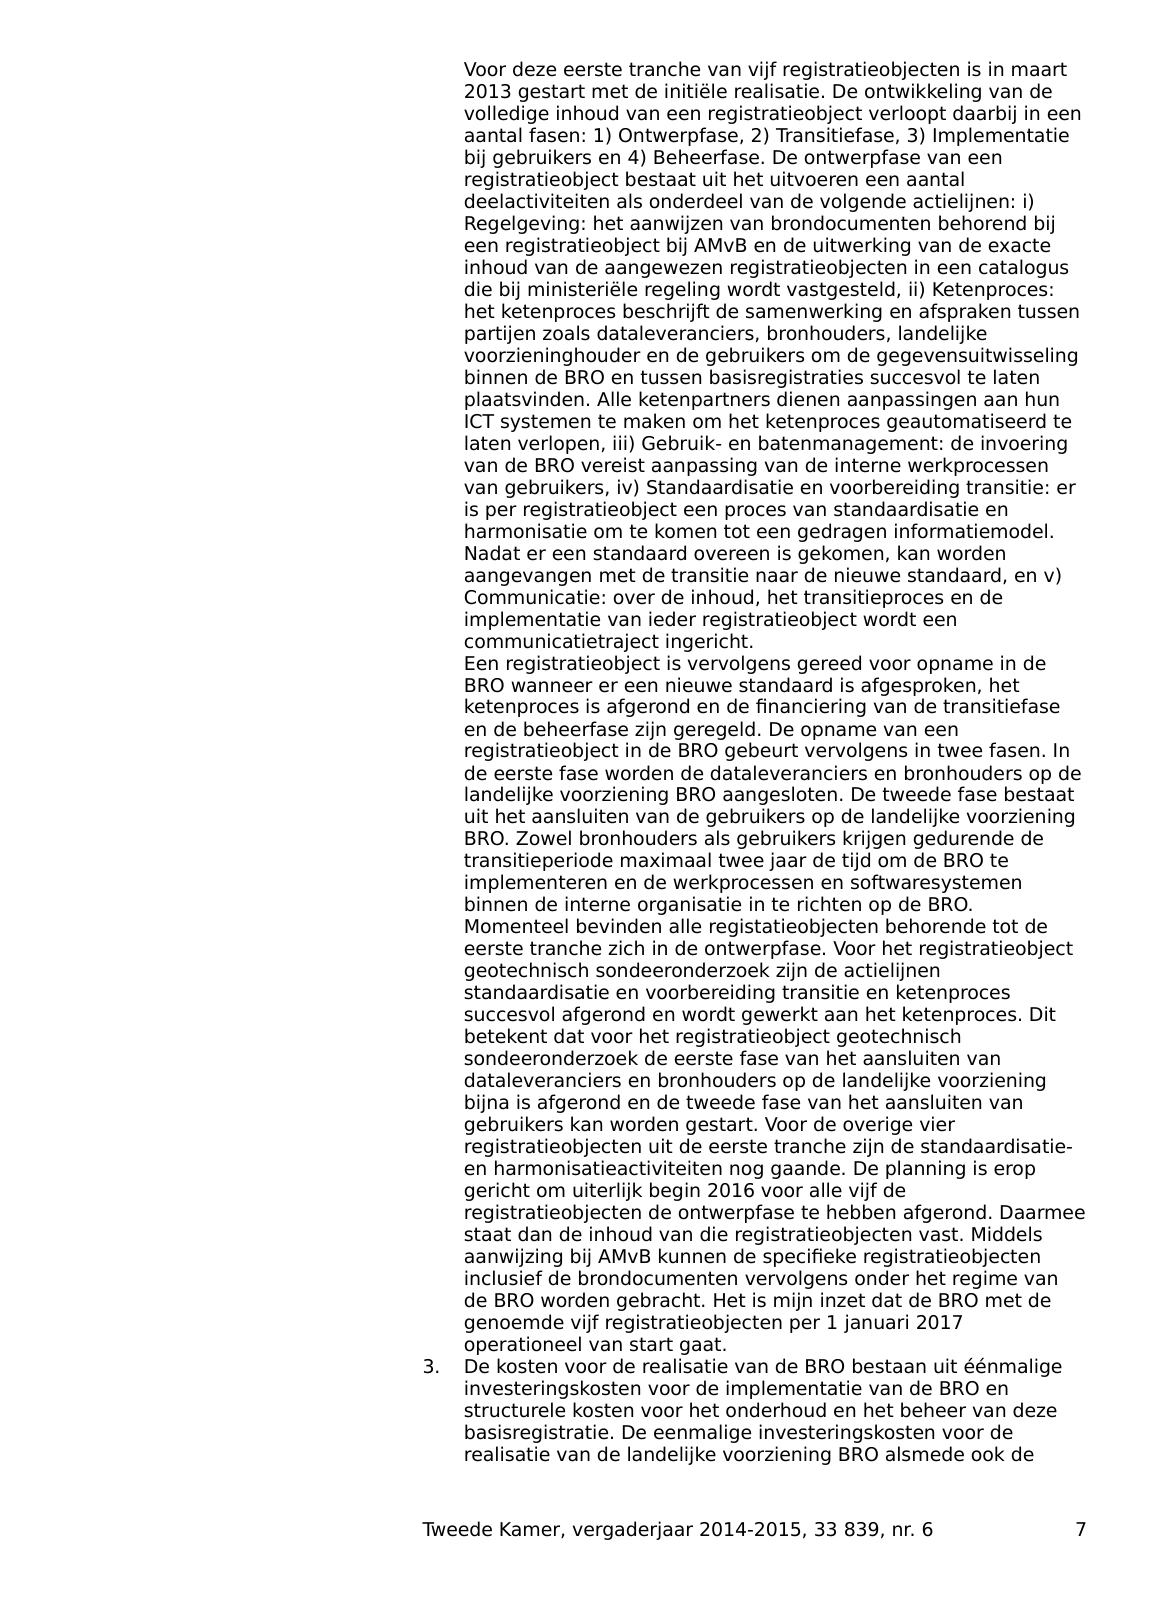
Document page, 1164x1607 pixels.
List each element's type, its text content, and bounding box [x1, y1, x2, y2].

text 3. De kosten voor de realisatie van de BRO bestaan uit éénmalige investeringskosten voor de implementatie van de BRO en structurele kosten voor het onderhoud en het beheer van deze basisregistratie. De eenmalige investeringskosten voor de realisatie van de landelijke voorziening BRO alsmede ook de [422, 1356, 1087, 1466]
text Een registratieobject is vervolgens gereed voor opname in de BRO wanneer er een nieuwe standaard is afgesproken, het ketenproces is afgerond en de financiering van de transitiefase en de beheerfase zijn geregeld. De opname van een registratieobject in de BRO gebeurt vervolgens in twee fasen. In de eerste fase worden de dataleveranciers en bronhouders op de landelijke voorziening BRO aangesloten. De tweede fase bestaat uit het aansluiten van de gebruikers op de landelijke voorziening BRO. Zowel bronhouders als gebruikers krijgen gedurende de transitieperiode maximaal twee jaar de tijd om de BRO te implementeren en de werkprocessen en softwaresystemen binnen de interne organisatie in te richten op de BRO. [464, 652, 1087, 916]
text Voor deze eerste tranche van vijf registratieobjecten is in maart 2013 gestart met de initiële realisatie. De ontwikkeling van de volledige inhoud van een registratieobject verloopt daarbij in een aantal fasen: 1) Ontwerpfase, 2) Transitiefase, 3) Implementatie bij gebruikers en 4) Beheerfase. De ontwerpfase van een registratieobject bestaat uit het uitvoeren een aantal deelactiviteiten als onderdeel van de volgende actielijnen: i) Regelgeving: het aanwijzen van brondocumenten behorend bij een registratieobject bij AMvB en de uitwerking van de exacte inhoud van de aangewezen registratieobjecten in een catalogus die bij ministeriële regeling wordt vastgesteld, ii) Ketenproces: het ketenproces beschrijft de samenwerking en afspraken tussen partijen zoals dataleveranciers, bronhouders, landelijke voorzieninghouder en de gebruikers om de gegevensuitwisseling binnen de BRO en tussen basisregistraties succesvol te laten plaatsvinden. Alle ketenpartners dienen aanpassingen aan hun ICT systemen te maken om het ketenproces geautomatiseerd te laten verlopen, iii) Gebruik- en batenmanagement: de invoering van de BRO vereist aanpassing van de interne werkprocessen van gebruikers, iv) Standaardisatie en voorbereiding transitie: er is per registratieobject een proces van standaardisatie en harmonisatie om te komen tot een gedragen informatiemodel. Nadat er een standaard overeen is gekomen, kan worden aangevangen met de transitie naar de nieuwe standaard, en v) Communicatie: over de inhoud, het transitieproces en de implementatie van ieder registratieobject wordt een communicatietraject ingericht. [464, 59, 1087, 652]
text Momenteel bevinden alle registatieobjecten behorende tot de eerste tranche zich in de ontwerpfase. Voor het registratieobject geotechnisch sondeeronderzoek zijn de actielijnen standaardisatie en voorbereiding transitie en ketenproces succesvol afgerond en wordt gewerkt aan het ketenproces. Dit betekent dat voor het registratieobject geotechnisch sondeeronderzoek de eerste fase van het aansluiten van dataleveranciers en bronhouders op de landelijke voorziening bijna is afgerond en de tweede fase van het aansluiten van gebruikers kan worden gestart. Voor de overige vier registratieobjecten uit de eerste tranche zijn de standaardisatie- en harmonisatieactiviteiten nog gaande. De planning is erop gericht om uiterlijk begin 2016 voor alle vijf de registratieobjecten de ontwerpfase te hebben afgerond. Daarmee staat dan de inhoud van die registratieobjecten vast. Middels aanwijzing bij AMvB kunnen de specifieke registratieobjecten inclusief de brondocumenten vervolgens onder het regime van de BRO worden gebracht. Het is mijn inzet dat de BRO met de genoemde vijf registratieobjecten per 1 januari 2017 operationeel van start gaat. [464, 916, 1087, 1356]
